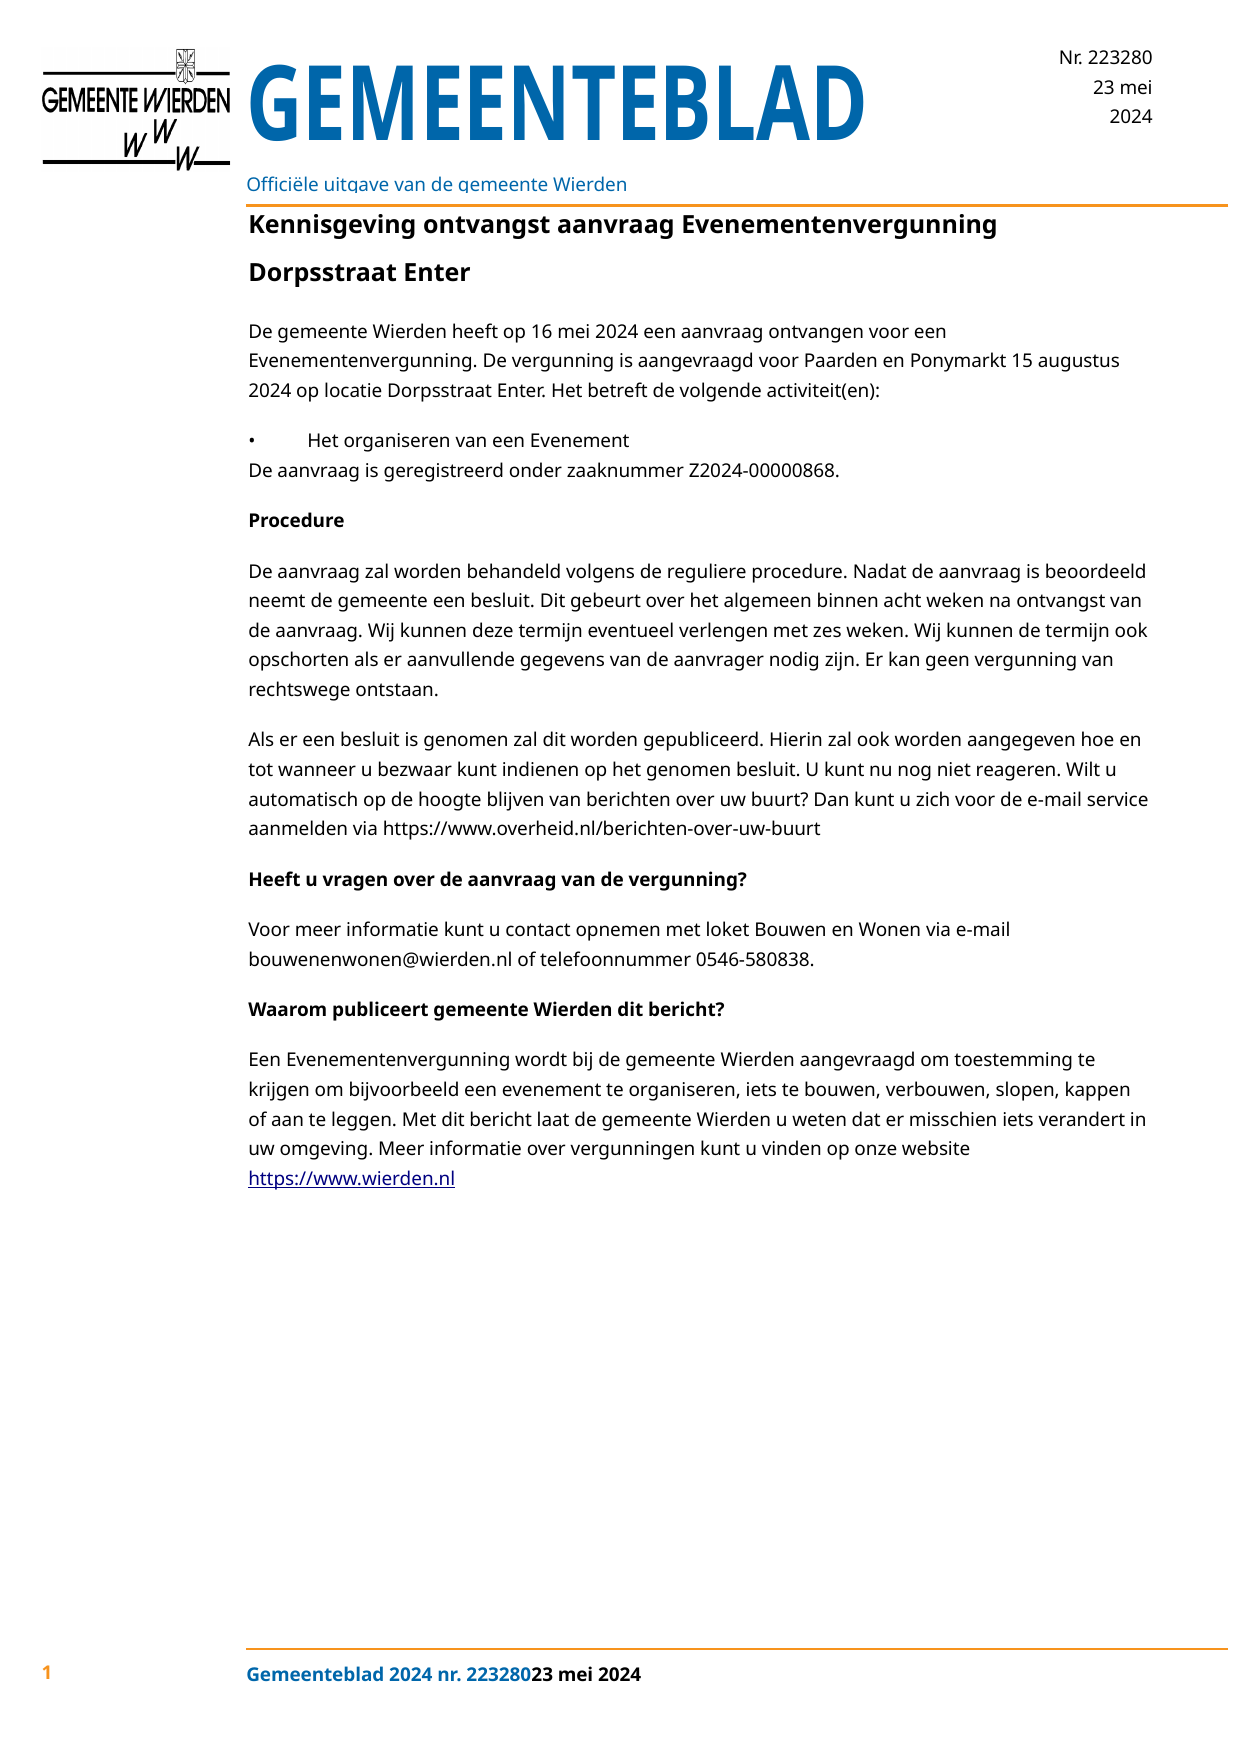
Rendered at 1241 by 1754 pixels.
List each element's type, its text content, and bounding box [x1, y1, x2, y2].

text Waarom publiceert gemeente Wierden dit bericht? [248, 996, 1152, 1022]
text Voor meer informatie kunt u contact opnemen met loket Bouwen en Wonen via e-mail bouwenenwonen@wierden.nl of telefoonnummer 0546-580838. [248, 916, 1152, 972]
text Kennisgeving ontvangst aanvraag Evenementenvergunning Dorpsstraat Enter [248, 207, 1152, 288]
text Een Evenementenvergunning wordt bij de gemeente Wierden aangevraagd om toestemming te krijgen om bijvoorbeeld een evenement te organiseren, iets te bouwen, verbouwen, slopen, kappen of aan te leggen. Met dit bericht laat de gemeente Wierden u weten dat er misschien iets verandert in uw omgeving. Meer informatie over vergunningen kunt u vinden op onze website https://www.wierden.nl [248, 1047, 1152, 1191]
text De gemeente Wierden heeft op 16 mei 2024 een aanvraag ontvangen voor een Evenementenvergunning. De vergunning is aangevraagd voor Paarden en Ponymarkt 15 augustus 2024 op locatie Dorpsstraat Enter. Het betreft de volgende activiteit(en): [248, 318, 1152, 403]
text De aanvraag zal worden behandeld volgens de reguliere procedure. Nadat de aanvraag is beoordeeld neemt de gemeente een besluit. Dit gebeurt over het algemeen binnen acht weken na ontvangst van de aanvraag. Wij kunnen deze termijn eventueel verlengen met zes weken. Wij kunnen de termijn ook opschorten als er aanvullende gegevens van de aanvrager nodig zijn. Er kan geen vergunning van rechtswege ontstaan. [248, 558, 1152, 702]
text Procedure [248, 507, 1152, 533]
text Heeft u vragen over de aanvraag van de vergunning? [248, 866, 1152, 892]
text Als er een besluit is genomen zal dit worden gepubliceerd. Hierin zal ook worden aangegeven hoe en tot wanneer u bezwaar kunt indienen op het genomen besluit. U kunt nu nog niet reageren. Wilt u automatisch op de hoogte blijven van berichten over uw buurt? Dan kunt u zich voor de e-mail service aanmelden via https://www.overheid.nl/berichten-over-uw-buurt [248, 727, 1152, 841]
text De aanvraag is geregistreerd onder zaaknummer Z2024-00000868. [248, 457, 1152, 483]
picture [41, 47, 231, 172]
list Het organiseren van een Evenement [248, 427, 1152, 453]
